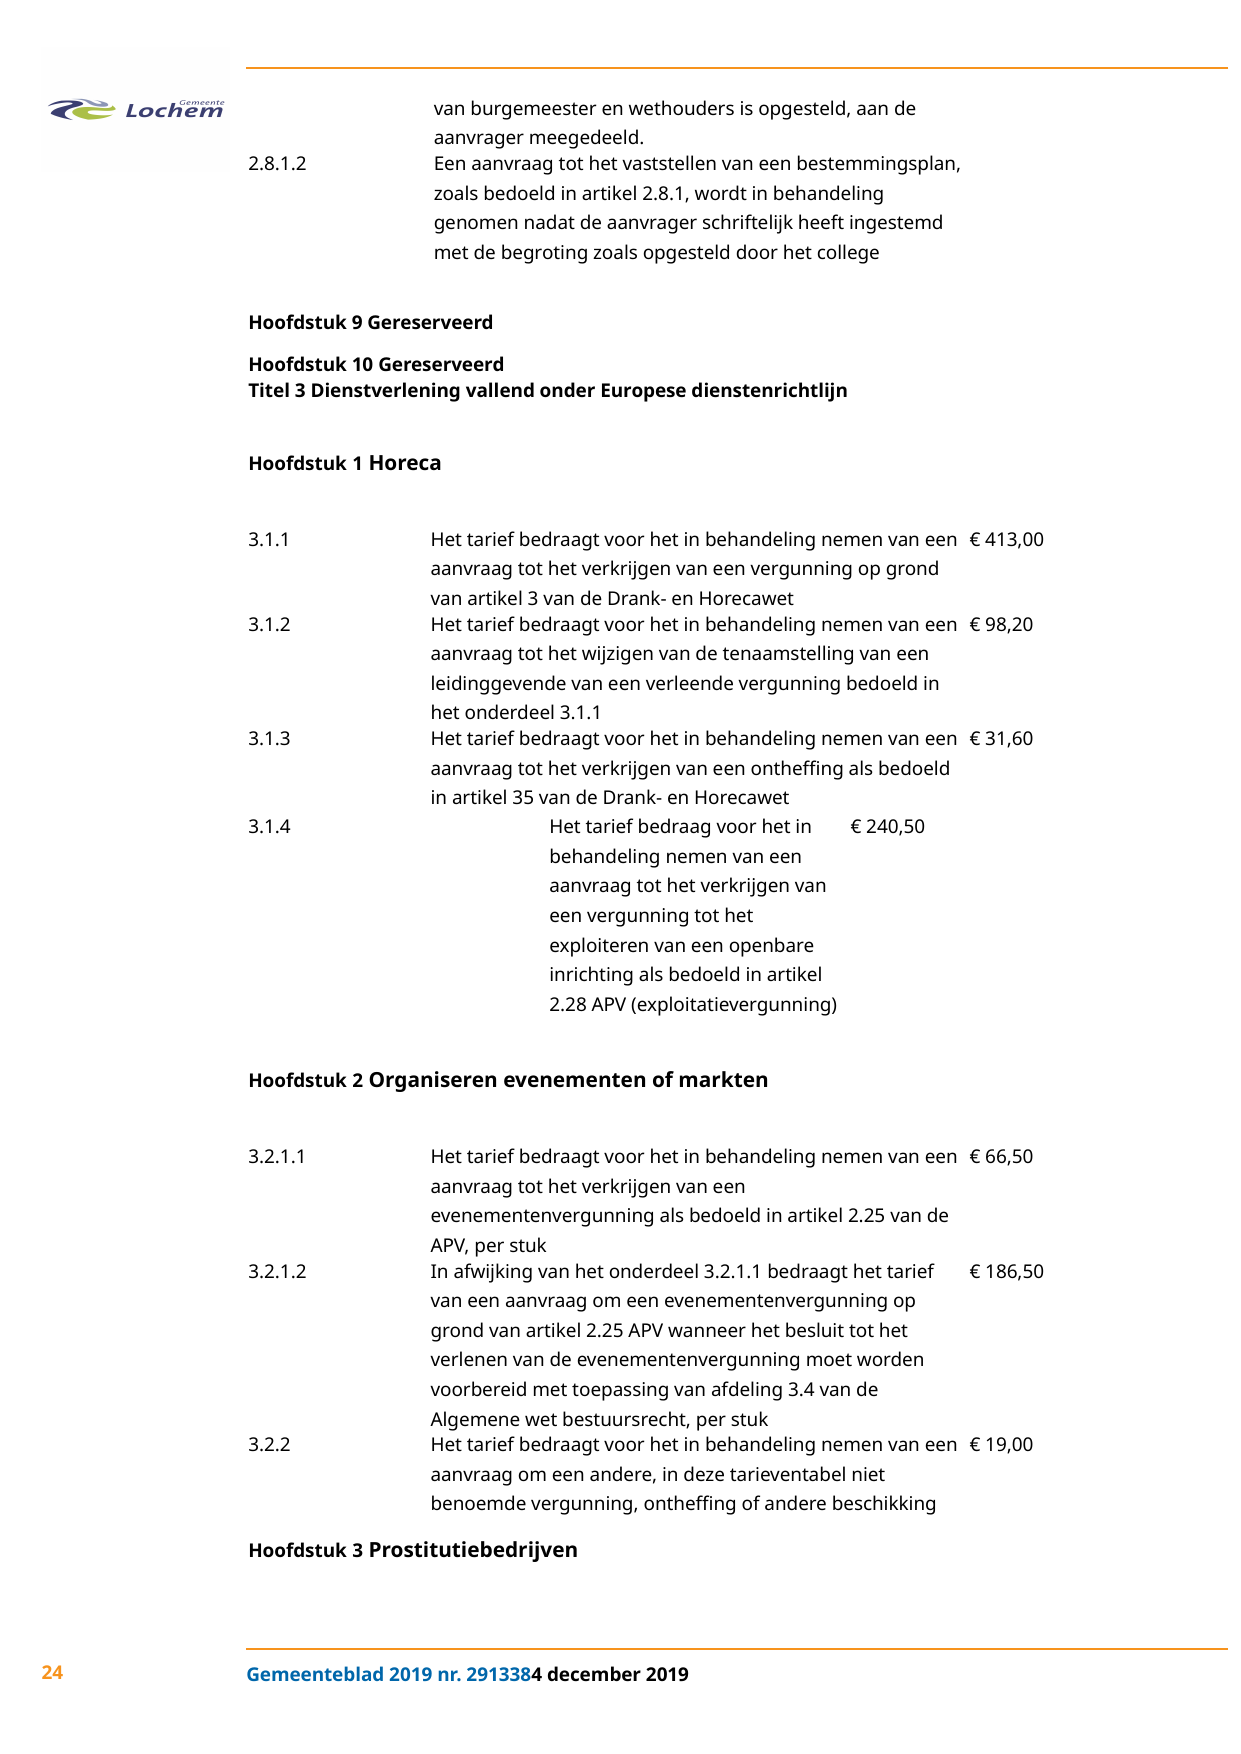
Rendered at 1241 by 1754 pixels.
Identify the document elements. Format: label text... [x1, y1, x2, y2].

table_header Het tarief bedraagt voor het in behandeling nemen van een aanvraag tot het verkrijgen van een vergunning op grond van artikel 3 van de Drank- en Horecawet [430, 526, 969, 611]
text Titel 3 Dienstverlening vallend onder Europese dienstenrichtlijn [248, 377, 1152, 403]
table_cell [248, 95, 433, 150]
table_header € 66,50 [969, 1143, 1152, 1258]
table_cell 3.1.2 [248, 611, 430, 725]
table_cell 3.2.1.2 [248, 1258, 430, 1431]
table_cell € 31,60 [969, 725, 1152, 810]
table_cell 2.8.1.2 [248, 150, 433, 264]
picture [41, 47, 231, 172]
table_cell 3.1.3 [248, 725, 430, 810]
table_header 3.1.1 [248, 526, 430, 611]
table_cell Het tarief bedraagt voor het in behandeling nemen van een aanvraag om een andere, in deze tarieventabel niet benoemde vergunning, ontheffing of andere beschikking [430, 1431, 969, 1516]
table_cell In afwijking van het onderdeel 3.2.1.1 bedraagt het tarief van een aanvraag om een evenementenvergunning op grond van artikel 2.25 APV wanneer het besluit tot het verlenen van de evenementenvergunning moet worden voorbereid met toepassing van afdeling 3.4 van de Algemene wet bestuursrecht, per stuk [430, 1258, 969, 1431]
table_header € 240,50 [850, 814, 1152, 1017]
table_cell [966, 150, 1152, 264]
table_header 3.2.1.1 [248, 1143, 430, 1258]
table_cell € 98,20 [969, 611, 1152, 725]
text Hoofdstuk 9 Gereserveerd [248, 309, 1152, 335]
table_cell [966, 95, 1152, 150]
table_cell Het tarief bedraagt voor het in behandeling nemen van een aanvraag tot het verkrijgen van een ontheffing als bedoeld in artikel 35 van de Drank- en Horecawet [430, 725, 969, 810]
table_header Het tarief bedraag voor het in behandeling nemen van een aanvraag tot het verkrijgen van een vergunning tot het exploiteren van een openbare inrichting als bedoeld in artikel 2.28 APV (exploitatievergunning) [549, 814, 850, 1017]
table_header € 413,00 [969, 526, 1152, 611]
table_header 3.1.4 [248, 814, 549, 1017]
table_cell [248, 265, 433, 290]
table_cell Een aanvraag tot het vaststellen van een bestemmingsplan, zoals bedoeld in artikel 2.8.1, wordt in behandeling genomen nadat de aanvrager schriftelijk heeft ingestemd met de begroting zoals opgesteld door het college [434, 150, 966, 264]
table_cell Het tarief bedraagt voor het in behandeling nemen van een aanvraag tot het wijzigen van de tenaamstelling van een leidinggevende van een verleende vergunning bedoeld in het onderdeel 3.1.1 [430, 611, 969, 725]
text Hoofdstuk 10 Gereserveerd [248, 351, 1152, 377]
table_cell 3.2.2 [248, 1431, 430, 1516]
text Hoofdstuk 2 Organiseren evenementen of markten [248, 1066, 1152, 1094]
text Hoofdstuk 1 Horeca [248, 448, 1152, 476]
table_cell € 186,50 [969, 1258, 1152, 1431]
table_cell van burgemeester en wethouders is opgesteld, aan de aanvrager meegedeeld. [434, 95, 966, 150]
table_cell € 19,00 [969, 1431, 1152, 1516]
text Hoofdstuk 3 Prostitutiebedrijven [248, 1536, 1152, 1564]
table_header Het tarief bedraagt voor het in behandeling nemen van een aanvraag tot het verkrijgen van een evenementenvergunning als bedoeld in artikel 2.25 van de APV, per stuk [430, 1143, 969, 1258]
